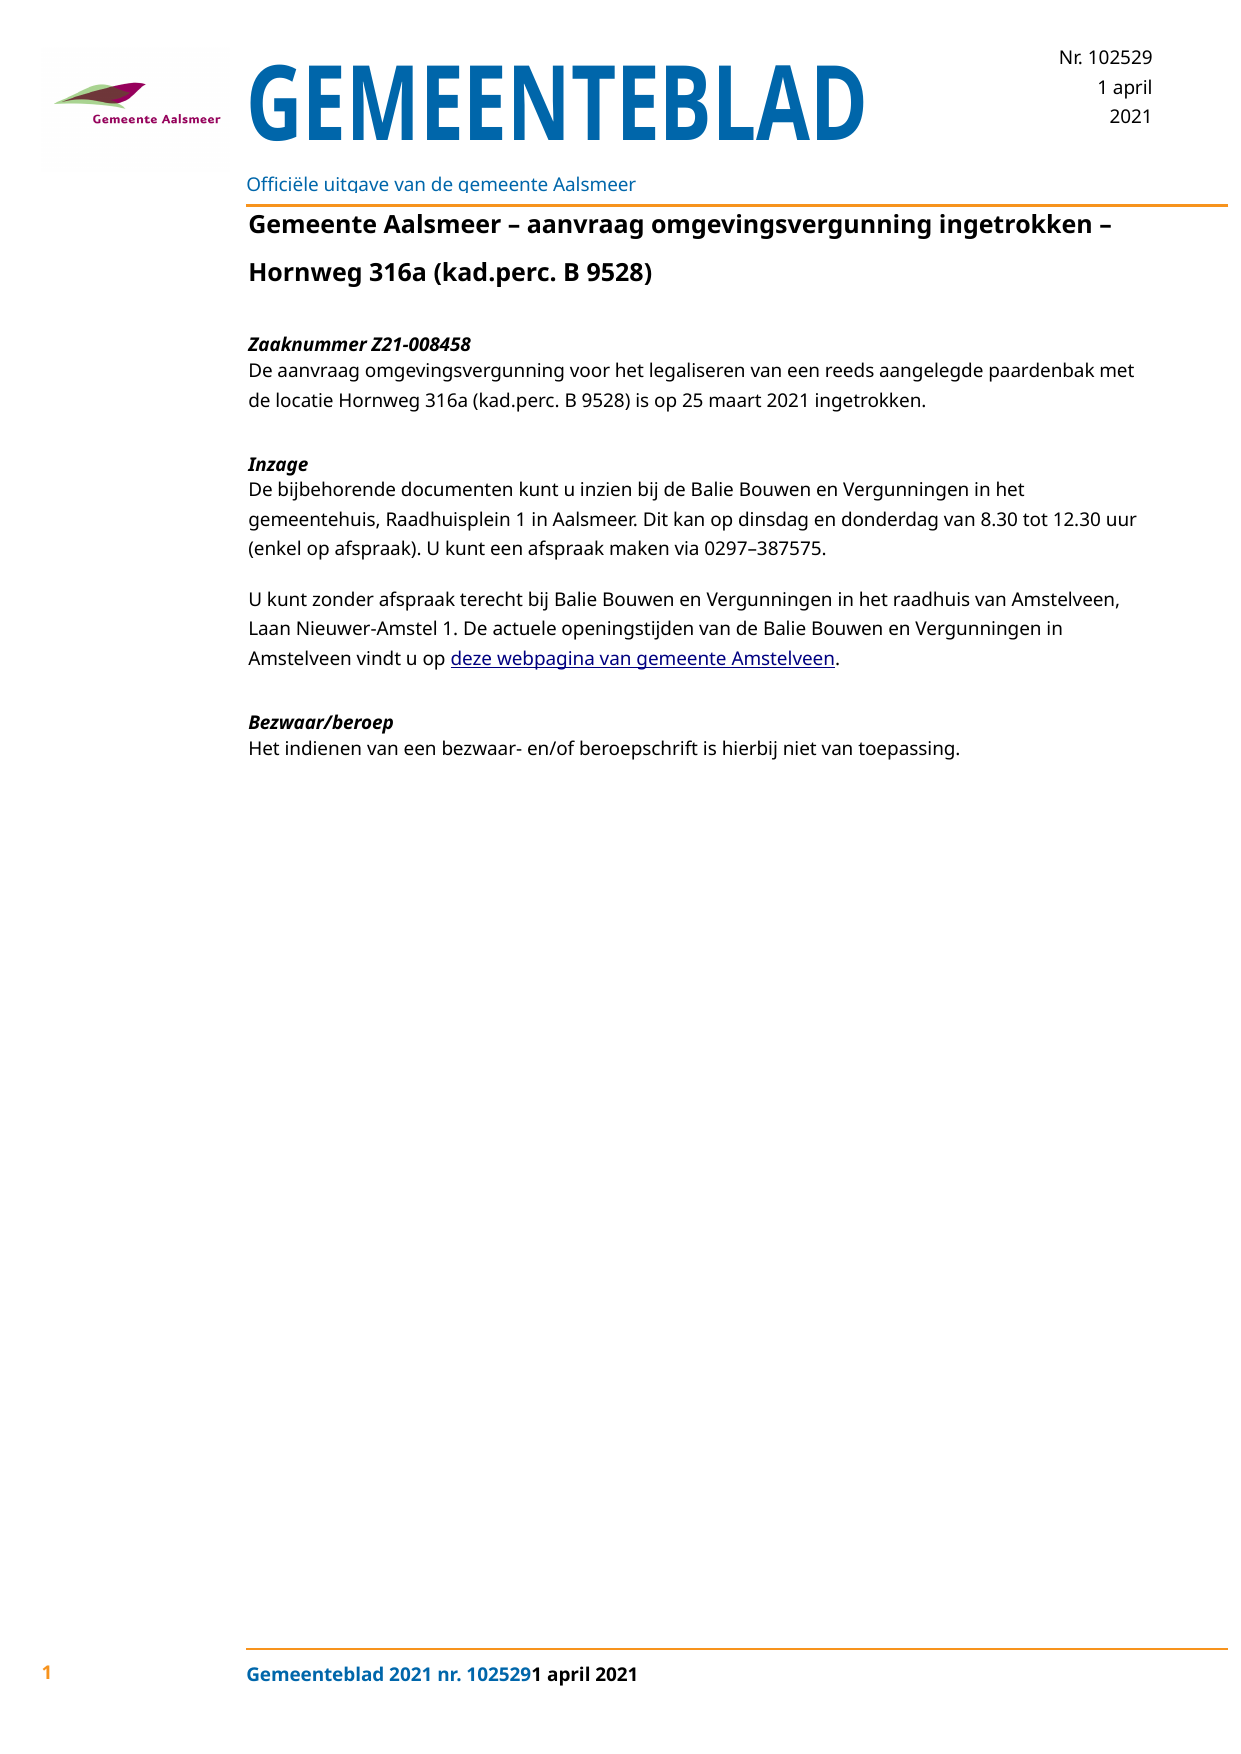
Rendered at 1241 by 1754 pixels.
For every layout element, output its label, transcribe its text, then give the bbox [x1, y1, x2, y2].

text Inzage [248, 451, 1152, 476]
text De bijbehorende documenten kunt u inzien bij de Balie Bouwen en Vergunningen in het gemeentehuis, Raadhuisplein 1 in Aalsmeer. Dit kan op dinsdag en donderdag van 8.30 tot 12.30 uur (enkel op afspraak). U kunt een afspraak maken via 0297–387575. [248, 476, 1152, 561]
text De aanvraag omgevingsvergunning voor het legaliseren van een reeds aangelegde paardenbak met de locatie Hornweg 316a (kad.perc. B 9528) is op 25 maart 2021 ingetrokken. [248, 357, 1152, 412]
text Gemeente Aalsmeer – aanvraag omgevingsvergunning ingetrokken – Hornweg 316a (kad.perc. B 9528) [248, 207, 1152, 288]
text Bezwaar/beroep [248, 709, 1152, 735]
text Zaaknummer Z21-008458 [248, 331, 1152, 357]
picture [41, 47, 231, 172]
text Het indienen van een bezwaar- en/of beroepschrift is hierbij niet van toepassing. [248, 735, 1152, 761]
text U kunt zonder afspraak terecht bij Balie Bouwen en Vergunningen in het raadhuis van Amstelveen, Laan Nieuwer-Amstel 1. De actuele openingstijden van de Balie Bouwen en Vergunningen in Amstelveen vindt u op deze webpagina van gemeente Amstelveen. [248, 586, 1152, 671]
